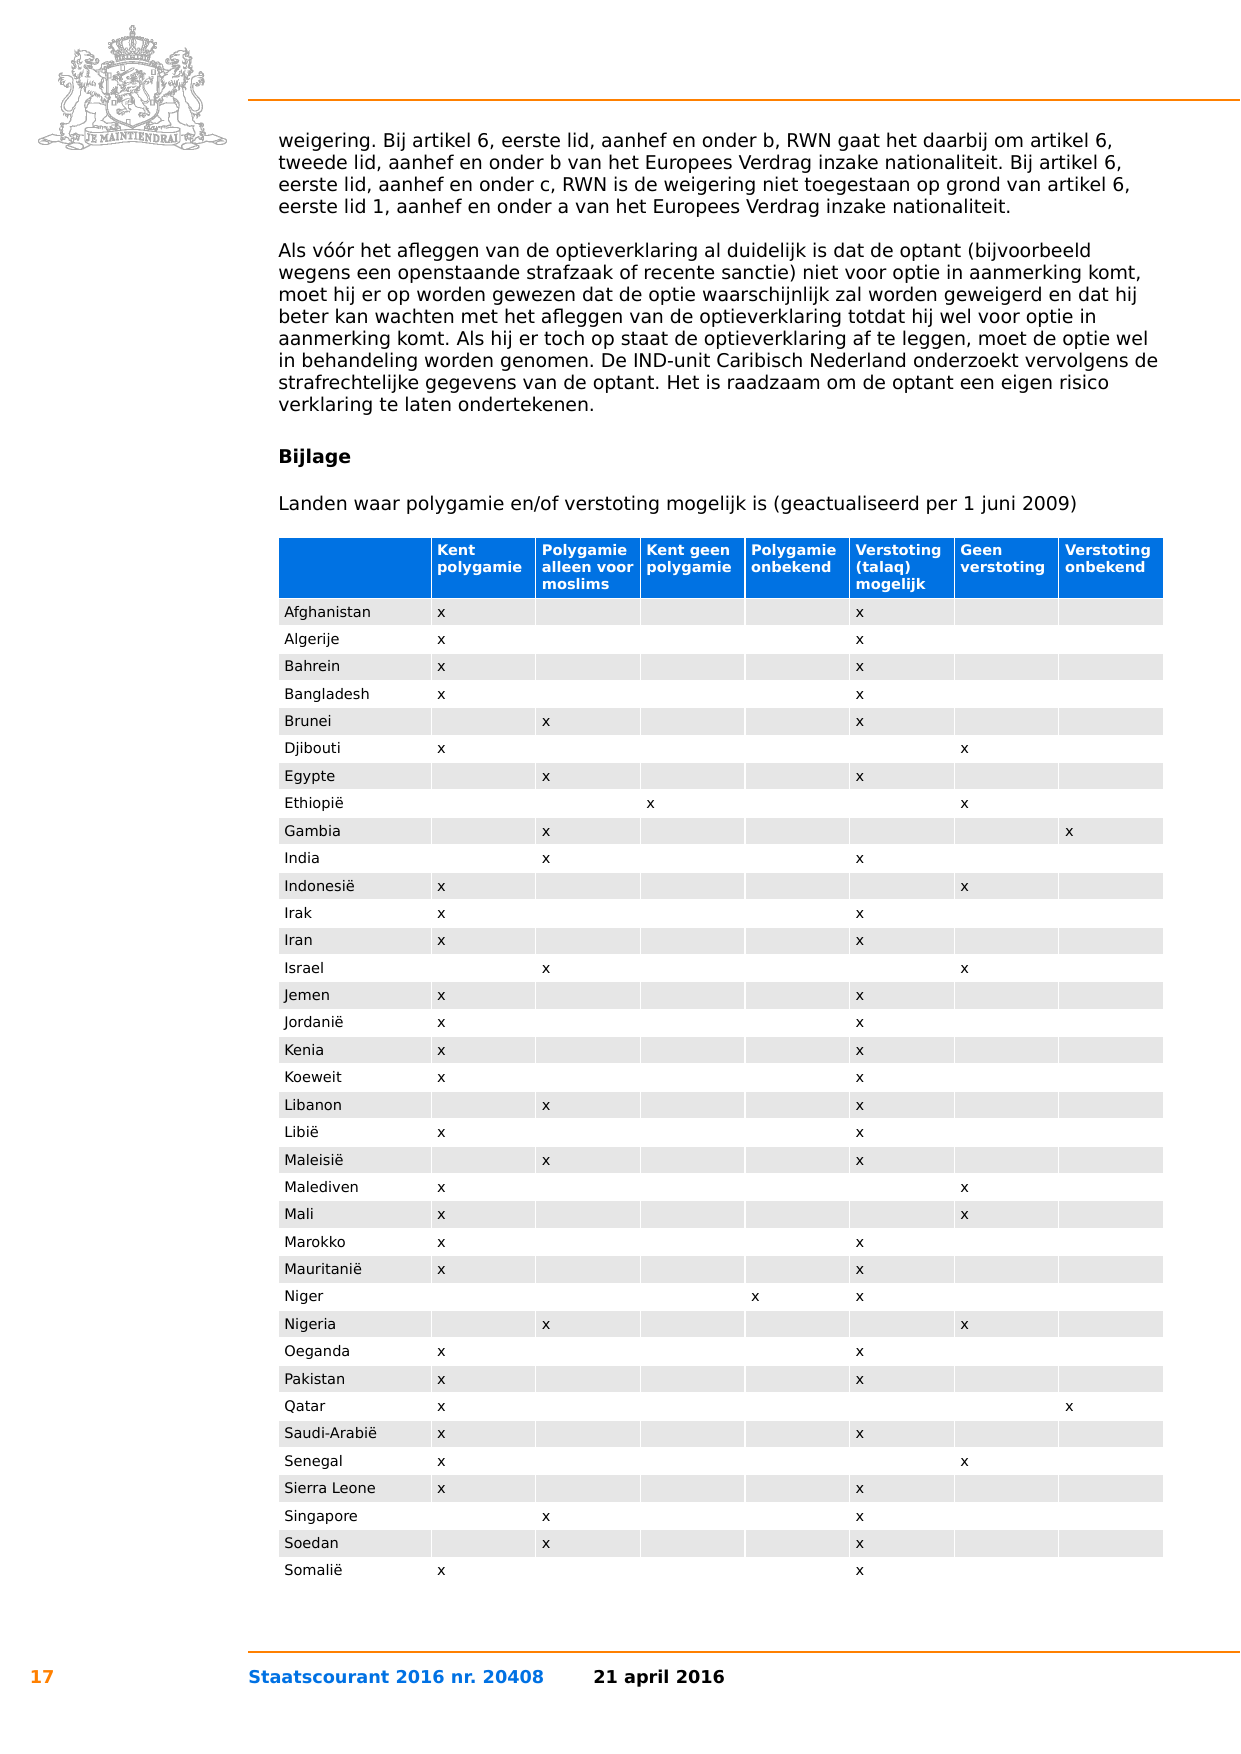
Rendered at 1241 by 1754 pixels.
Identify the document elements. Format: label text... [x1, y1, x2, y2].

table_cell [641, 1119, 744, 1146]
table_cell x [432, 1174, 535, 1200]
table_cell [641, 955, 744, 981]
table_cell x [536, 1503, 640, 1529]
table_cell [746, 1366, 849, 1392]
table_cell x [432, 1037, 535, 1063]
table_cell x [850, 1119, 954, 1146]
table_cell [432, 1147, 535, 1173]
table_cell [432, 1530, 535, 1557]
table_cell [955, 1530, 1058, 1557]
table_cell [746, 1147, 849, 1173]
table_cell [536, 1448, 640, 1474]
table_cell [641, 708, 744, 735]
subtitle Bijlage [278, 446, 1163, 467]
table_cell x [432, 982, 535, 1009]
table_header Verstoting (talaq) mogelijk [850, 538, 954, 598]
table_cell Singapore [279, 1503, 431, 1529]
table_cell [536, 1201, 640, 1228]
table_cell [641, 900, 744, 926]
table_cell [746, 1421, 849, 1447]
table_cell x [432, 736, 535, 762]
table_cell [746, 626, 849, 652]
table_cell x [955, 1311, 1058, 1337]
text weigering. Bij artikel 6, eerste lid, aanhef en onder b, RWN gaat het daarbij om artikel 6, tweede lid, aanhef en onder b van het Europees Verdrag inzake nationaliteit. Bij artikel 6, eerste lid, aanhef en onder c, RWN is de weigering niet toegestaan op grond van artikel 6, eerste lid 1, aanhef en onder a van het Europees Verdrag inzake nationaliteit. [278, 130, 1163, 218]
table_cell [1059, 1421, 1163, 1447]
table_cell [432, 1503, 535, 1529]
table_cell Algerije [279, 626, 431, 652]
table_cell x [746, 1284, 849, 1310]
table_cell [432, 818, 535, 844]
table_cell [1059, 1558, 1163, 1584]
table_cell x [850, 1530, 954, 1557]
table_cell Iran [279, 928, 431, 954]
table_cell [955, 1037, 1058, 1063]
table_cell [1059, 736, 1163, 762]
table_cell Libanon [279, 1092, 431, 1118]
table_cell [1059, 791, 1163, 817]
table_cell Israel [279, 955, 431, 981]
table_cell [536, 791, 640, 817]
table_cell [536, 654, 640, 680]
table_cell x [432, 654, 535, 680]
table_cell [746, 1229, 849, 1255]
table_cell x [850, 763, 954, 789]
table_cell [641, 654, 744, 680]
table_cell x [850, 1366, 954, 1392]
table_cell [850, 873, 954, 899]
table_cell [746, 900, 849, 926]
table_cell [746, 791, 849, 817]
table_cell Koeweit [279, 1065, 431, 1091]
table_cell [955, 763, 1058, 789]
table_cell [641, 1065, 744, 1091]
table_cell [955, 1475, 1058, 1502]
table_cell Irak [279, 900, 431, 926]
table_cell [641, 1530, 744, 1557]
table_cell x [1059, 818, 1163, 844]
table_cell [1059, 626, 1163, 652]
table_cell x [850, 1558, 954, 1584]
table_cell [955, 1065, 1058, 1091]
table_cell Bahrein [279, 654, 431, 680]
table_cell [536, 1037, 640, 1063]
table_cell [955, 845, 1058, 872]
table_cell [955, 1558, 1058, 1584]
table_cell Libië [279, 1119, 431, 1146]
table_cell [536, 1284, 640, 1310]
text Als vóór het afleggen van de optieverklaring al duidelijk is dat de optant (bijvoorbeeld wegens een openstaande strafzaak of recente sanctie) niet voor optie in aanmerking komt, moet hij er op worden gewezen dat de optie waarschijnlijk zal worden geweigerd en dat hij beter kan wachten met het afleggen van de optieverklaring totdat hij wel voor optie in aanmerking komt. Als hij er toch op staat de optieverklaring af te leggen, moet de optie wel in behandeling worden genomen. De IND-unit Caribisch Nederland onderzoekt vervolgens de strafrechtelijke gegevens van de optant. Het is raadzaam om de optant een eigen risico verklaring te laten ondertekenen. [278, 240, 1163, 416]
table_cell x [850, 1010, 954, 1036]
table_cell [746, 1339, 849, 1365]
table_cell [850, 818, 954, 844]
table_cell [641, 1201, 744, 1228]
table_cell [1059, 900, 1163, 926]
table_cell [1059, 982, 1163, 1009]
table_cell [641, 1147, 744, 1173]
table_cell Afghanistan [279, 599, 431, 625]
table_cell [1059, 1092, 1163, 1118]
table_header Polygamie onbekend [746, 538, 849, 598]
table_cell [641, 599, 744, 625]
table_cell [641, 1421, 744, 1447]
table_cell x [432, 1119, 535, 1146]
table_cell [955, 708, 1058, 735]
table_cell x [850, 845, 954, 872]
table_cell [641, 845, 744, 872]
table_header Geen verstoting [955, 538, 1058, 598]
table_cell [1059, 681, 1163, 707]
table_cell [641, 1229, 744, 1255]
table_cell x [432, 1339, 535, 1365]
table_cell [536, 736, 640, 762]
table_cell [1059, 1037, 1163, 1063]
table_cell [536, 1174, 640, 1200]
table_cell [641, 626, 744, 652]
table_cell [641, 1339, 744, 1365]
table_cell [641, 1475, 744, 1502]
table_cell x [641, 791, 744, 817]
table_cell x [850, 1092, 954, 1118]
table_cell x [536, 1530, 640, 1557]
table_cell [1059, 763, 1163, 789]
table_cell [1059, 1229, 1163, 1255]
table_cell Somalië [279, 1558, 431, 1584]
table_cell Malediven [279, 1174, 431, 1200]
table_cell [1059, 1284, 1163, 1310]
text Landen waar polygamie en/of verstoting mogelijk is (geactualiseerd per 1 juni 2009) [278, 492, 1163, 514]
table_cell [746, 1558, 849, 1584]
table_cell x [850, 708, 954, 735]
table_cell [1059, 1119, 1163, 1146]
table_cell Jemen [279, 982, 431, 1009]
table_cell [955, 1284, 1058, 1310]
table_cell [1059, 1448, 1163, 1474]
table_cell Bangladesh [279, 681, 431, 707]
table_cell [641, 1311, 744, 1337]
table_header [279, 538, 431, 598]
table_cell [641, 736, 744, 762]
table_cell [955, 1256, 1058, 1283]
table_cell [641, 1284, 744, 1310]
table_cell x [850, 654, 954, 680]
table_cell x [850, 1284, 954, 1310]
table_cell [641, 818, 744, 844]
table_cell x [850, 1065, 954, 1091]
table_cell x [850, 1147, 954, 1173]
table_cell [746, 708, 849, 735]
table_cell [1059, 708, 1163, 735]
table_cell x [432, 900, 535, 926]
table_cell [536, 928, 640, 954]
table_cell India [279, 845, 431, 872]
table_header Polygamie alleen voor moslims [536, 538, 640, 598]
table_cell [1059, 955, 1163, 981]
table_cell x [432, 1256, 535, 1283]
table_cell [746, 1092, 849, 1118]
table_cell [746, 1174, 849, 1200]
table_cell [1059, 1475, 1163, 1502]
table_cell [641, 1366, 744, 1392]
table_cell [641, 1503, 744, 1529]
table_cell x [850, 1503, 954, 1529]
table_cell x [536, 955, 640, 981]
table_cell [536, 1393, 640, 1419]
table_cell [955, 982, 1058, 1009]
table_cell [955, 1393, 1058, 1419]
table_cell Pakistan [279, 1366, 431, 1392]
table_cell [955, 1503, 1058, 1529]
table_cell [536, 681, 640, 707]
table_cell [536, 982, 640, 1009]
table_cell [850, 1448, 954, 1474]
table_cell x [432, 1366, 535, 1392]
table_cell x [432, 1229, 535, 1255]
table_cell Qatar [279, 1393, 431, 1419]
table_cell x [432, 1475, 535, 1502]
table_cell [1059, 1147, 1163, 1173]
table_cell [432, 1284, 535, 1310]
table_cell [955, 1421, 1058, 1447]
table_cell Mauritanië [279, 1256, 431, 1283]
table_cell Egypte [279, 763, 431, 789]
table_cell Mali [279, 1201, 431, 1228]
table_cell [1059, 1503, 1163, 1529]
table_cell [746, 873, 849, 899]
table_cell [746, 1393, 849, 1419]
table_cell x [955, 1448, 1058, 1474]
table_cell [1059, 1010, 1163, 1036]
table_cell [536, 1339, 640, 1365]
table_cell [746, 1475, 849, 1502]
table_cell Maleisië [279, 1147, 431, 1173]
table_cell x [850, 681, 954, 707]
table_cell Jordanië [279, 1010, 431, 1036]
table_cell [1059, 845, 1163, 872]
table_cell [536, 1065, 640, 1091]
table_cell [536, 1119, 640, 1146]
table_cell [1059, 1311, 1163, 1337]
table_cell [1059, 1201, 1163, 1228]
table_header Kent polygamie [432, 538, 535, 598]
table_cell [641, 928, 744, 954]
table_cell x [955, 736, 1058, 762]
table_cell x [850, 928, 954, 954]
table_cell x [850, 1339, 954, 1365]
table_cell [432, 708, 535, 735]
table_cell x [955, 873, 1058, 899]
table_header Kent geen polygamie [641, 538, 744, 598]
table_cell [746, 681, 849, 707]
table_cell [641, 873, 744, 899]
table_cell [536, 1366, 640, 1392]
table_cell [536, 1558, 640, 1584]
table_cell x [432, 1201, 535, 1228]
table_cell [955, 1229, 1058, 1255]
table_cell Kenia [279, 1037, 431, 1063]
table_cell [850, 1174, 954, 1200]
table_cell Saudi-Arabië [279, 1421, 431, 1447]
table_cell [1059, 1530, 1163, 1557]
table_cell [746, 654, 849, 680]
table_cell [746, 1256, 849, 1283]
table_cell [850, 1311, 954, 1337]
table_cell [746, 955, 849, 981]
table_cell x [432, 1558, 535, 1584]
table_cell [746, 1530, 849, 1557]
table_cell [746, 845, 849, 872]
table_cell x [432, 1393, 535, 1419]
table_cell x [432, 1448, 535, 1474]
table_cell Soedan [279, 1530, 431, 1557]
table_cell [955, 1339, 1058, 1365]
table_cell x [536, 818, 640, 844]
table_cell [641, 1037, 744, 1063]
table_cell x [955, 955, 1058, 981]
table_cell [955, 928, 1058, 954]
picture [38, 25, 227, 150]
table_cell [432, 955, 535, 981]
table_cell [1059, 1366, 1163, 1392]
table_cell [1059, 1065, 1163, 1091]
table_cell [641, 1092, 744, 1118]
table_cell [641, 1256, 744, 1283]
table_cell Ethiopië [279, 791, 431, 817]
table_cell [955, 681, 1058, 707]
table_cell [641, 763, 744, 789]
table_cell [641, 982, 744, 1009]
table_cell [432, 1092, 535, 1118]
table_cell [746, 1065, 849, 1091]
table_cell [432, 845, 535, 872]
table_cell [536, 873, 640, 899]
table_cell Djibouti [279, 736, 431, 762]
table_cell [850, 736, 954, 762]
table_cell [955, 1147, 1058, 1173]
table_cell [746, 1201, 849, 1228]
table_cell [746, 763, 849, 789]
table_cell [641, 681, 744, 707]
table_cell [746, 982, 849, 1009]
table_cell x [432, 626, 535, 652]
table_cell x [432, 681, 535, 707]
table_cell [641, 1448, 744, 1474]
table_cell [641, 1393, 744, 1419]
table_cell x [432, 1065, 535, 1091]
table_cell x [536, 763, 640, 789]
table_cell x [850, 626, 954, 652]
table_cell Nigeria [279, 1311, 431, 1337]
table_cell [746, 599, 849, 625]
table_cell x [536, 1311, 640, 1337]
table_cell [432, 763, 535, 789]
table_cell [536, 1421, 640, 1447]
table_cell [746, 1311, 849, 1337]
table_cell [1059, 599, 1163, 625]
table_cell Marokko [279, 1229, 431, 1255]
table_cell [1059, 928, 1163, 954]
table_cell x [432, 928, 535, 954]
table_header Verstoting onbekend [1059, 538, 1163, 598]
table_cell [955, 1092, 1058, 1118]
table_cell Indonesië [279, 873, 431, 899]
table_cell x [536, 708, 640, 735]
table_cell [746, 736, 849, 762]
table_cell x [955, 1201, 1058, 1228]
table_cell x [850, 1475, 954, 1502]
table_cell [746, 1448, 849, 1474]
table_cell [955, 654, 1058, 680]
table_cell Brunei [279, 708, 431, 735]
table_cell [641, 1010, 744, 1036]
table_cell x [850, 599, 954, 625]
table_cell [746, 1037, 849, 1063]
table_cell x [536, 845, 640, 872]
table_cell [1059, 873, 1163, 899]
table_cell [432, 791, 535, 817]
table_cell [955, 626, 1058, 652]
table_cell [746, 1010, 849, 1036]
table_cell x [850, 1229, 954, 1255]
table_cell [1059, 1174, 1163, 1200]
table_cell x [1059, 1393, 1163, 1419]
table_cell [641, 1558, 744, 1584]
table_cell [955, 900, 1058, 926]
table_cell [850, 1393, 954, 1419]
table_cell x [432, 599, 535, 625]
table_cell [536, 1256, 640, 1283]
table_cell [955, 1010, 1058, 1036]
table_cell x [850, 900, 954, 926]
table_cell [641, 1174, 744, 1200]
table_cell [746, 928, 849, 954]
table_cell [850, 1201, 954, 1228]
table_cell Gambia [279, 818, 431, 844]
table_cell x [850, 1421, 954, 1447]
table_cell x [850, 1037, 954, 1063]
table_cell [536, 1229, 640, 1255]
table_cell [850, 791, 954, 817]
table_cell x [432, 1010, 535, 1036]
table_cell Senegal [279, 1448, 431, 1474]
table_cell [746, 1119, 849, 1146]
table_cell x [536, 1092, 640, 1118]
table_cell Niger [279, 1284, 431, 1310]
table_cell Oeganda [279, 1339, 431, 1365]
table_cell x [955, 1174, 1058, 1200]
table_cell [850, 955, 954, 981]
table_cell [432, 1311, 535, 1337]
table_cell [955, 1119, 1058, 1146]
table_cell [746, 818, 849, 844]
table_cell [955, 599, 1058, 625]
table_cell [536, 1475, 640, 1502]
table_cell [536, 1010, 640, 1036]
table_cell [536, 599, 640, 625]
table_cell [536, 626, 640, 652]
table_cell x [432, 873, 535, 899]
table_cell [1059, 654, 1163, 680]
table_cell [1059, 1339, 1163, 1365]
table_cell [536, 900, 640, 926]
table_cell Sierra Leone [279, 1475, 431, 1502]
table_cell [1059, 1256, 1163, 1283]
table_cell x [850, 982, 954, 1009]
table_cell x [536, 1147, 640, 1173]
table_cell x [850, 1256, 954, 1283]
table_cell [955, 1366, 1058, 1392]
table_cell [746, 1503, 849, 1529]
table_cell x [432, 1421, 535, 1447]
table_cell [955, 818, 1058, 844]
table_cell x [955, 791, 1058, 817]
